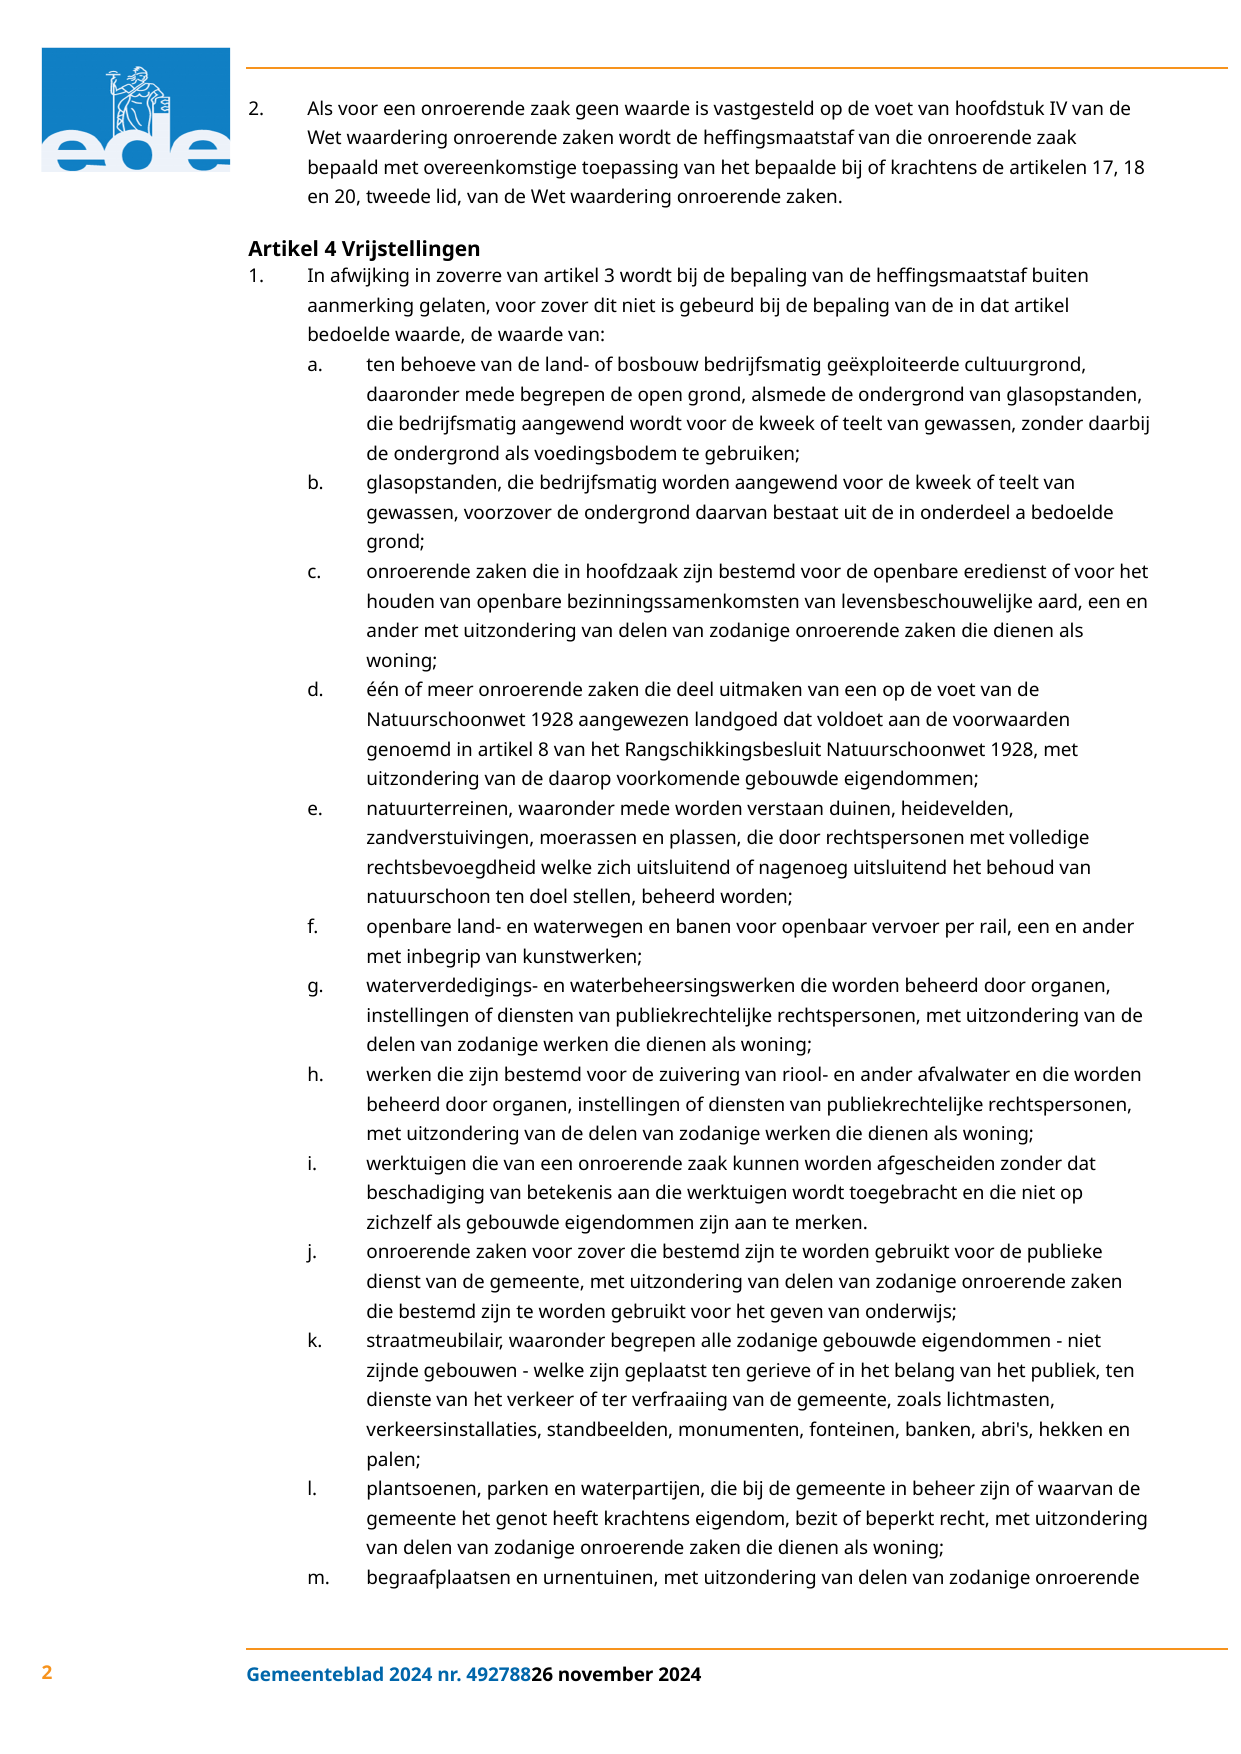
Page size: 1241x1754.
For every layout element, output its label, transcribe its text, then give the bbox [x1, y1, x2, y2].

list straatmeubilair, waaronder begrepen alle zodanige gebouwde eigendommen - niet zijnde gebouwen - welke zijn geplaatst ten gerieve of in het belang van het publiek, ten dienste van het verkeer of ter verfraaiing van de gemeente, zoals lichtmasten, verkeersinstallaties, standbeelden, monumenten, fonteinen, banken, abri's, hekken en palen; [307, 1327, 1152, 1471]
list waterverdedigings- en waterbeheersingswerken die worden beheerd door organen, instellingen of diensten van publiekrechtelijke rechtspersonen, met uitzondering van de delen van zodanige werken die dienen als woning; [307, 972, 1152, 1057]
list onroerende zaken voor zover die bestemd zijn te worden gebruikt voor de publieke dienst van de gemeente, met uitzondering van delen van zodanige onroerende zaken die bestemd zijn te worden gebruikt voor het geven van onderwijs; [307, 1239, 1152, 1323]
picture [41, 47, 231, 172]
list natuurterreinen, waaronder mede worden verstaan duinen, heidevelden, zandverstuivingen, moerassen en plassen, die door rechtspersonen met volledige rechtsbevoegdheid welke zich uitsluitend of nagenoeg uitsluitend het behoud van natuurschoon ten doel stellen, beheerd worden; [307, 795, 1152, 909]
text Artikel 4 Vrijstellingen [248, 234, 1152, 262]
list In afwijking in zoverre van artikel 3 wordt bij de bepaling van de heffingsmaatstaf buiten aanmerking gelaten, voor zover dit niet is gebeurd bij de bepaling van de in dat artikel bedoelde waarde, de waarde van: [248, 262, 1152, 347]
list begraafplaatsen en urnentuinen, met uitzondering van delen van zodanige onroerende [307, 1564, 1152, 1590]
list glasopstanden, die bedrijfsmatig worden aangewend voor de kweek of teelt van gewassen, voorzover de ondergrond daarvan bestaat uit de in onderdeel a bedoelde grond; [307, 469, 1152, 554]
list werktuigen die van een onroerende zaak kunnen worden afgescheiden zonder dat beschadiging van betekenis aan die werktuigen wordt toegebracht en die niet op zichzelf als gebouwde eigendommen zijn aan te merken. [307, 1150, 1152, 1235]
list Als voor een onroerende zaak geen waarde is vastgesteld op de voet van hoofdstuk IV van de Wet waardering onroerende zaken wordt de heffingsmaatstaf van die onroerende zaak bepaald met overeenkomstige toepassing van het bepaalde bij of krachtens de artikelen 17, 18 en 20, tweede lid, van de Wet waardering onroerende zaken. [248, 95, 1152, 209]
list één of meer onroerende zaken die deel uitmaken van een op de voet van de Natuurschoonwet 1928 aangewezen landgoed dat voldoet aan de voorwaarden genoemd in artikel 8 van het Rangschikkingsbesluit Natuurschoonwet 1928, met uitzondering van de daarop voorkomende gebouwde eigendommen; [307, 677, 1152, 791]
list werken die zijn bestemd voor de zuivering van riool- en ander afvalwater en die worden beheerd door organen, instellingen of diensten van publiekrechtelijke rechtspersonen, met uitzondering van de delen van zodanige werken die dienen als woning; [307, 1061, 1152, 1146]
list ten behoeve van de land- of bosbouw bedrijfsmatig geëxploiteerde cultuurgrond, daaronder mede begrepen de open grond, alsmede de ondergrond van glasopstanden, die bedrijfsmatig aangewend wordt voor de kweek of teelt van gewassen, zonder daarbij de ondergrond als voedingsbodem te gebruiken; [307, 351, 1152, 466]
list onroerende zaken die in hoofdzaak zijn bestemd voor de openbare eredienst of voor het houden van openbare bezinningssamenkomsten van levensbeschouwelijke aard, een en ander met uitzondering van delen van zodanige onroerende zaken die dienen als woning; [307, 558, 1152, 673]
list plantsoenen, parken en waterpartijen, die bij de gemeente in beheer zijn of waarvan de gemeente het genot heeft krachtens eigendom, bezit of beperkt recht, met uitzondering van delen van zodanige onroerende zaken die dienen als woning; [307, 1475, 1152, 1560]
list openbare land- en waterwegen en banen voor openbaar vervoer per rail, een en ander met inbegrip van kunstwerken; [307, 913, 1152, 968]
